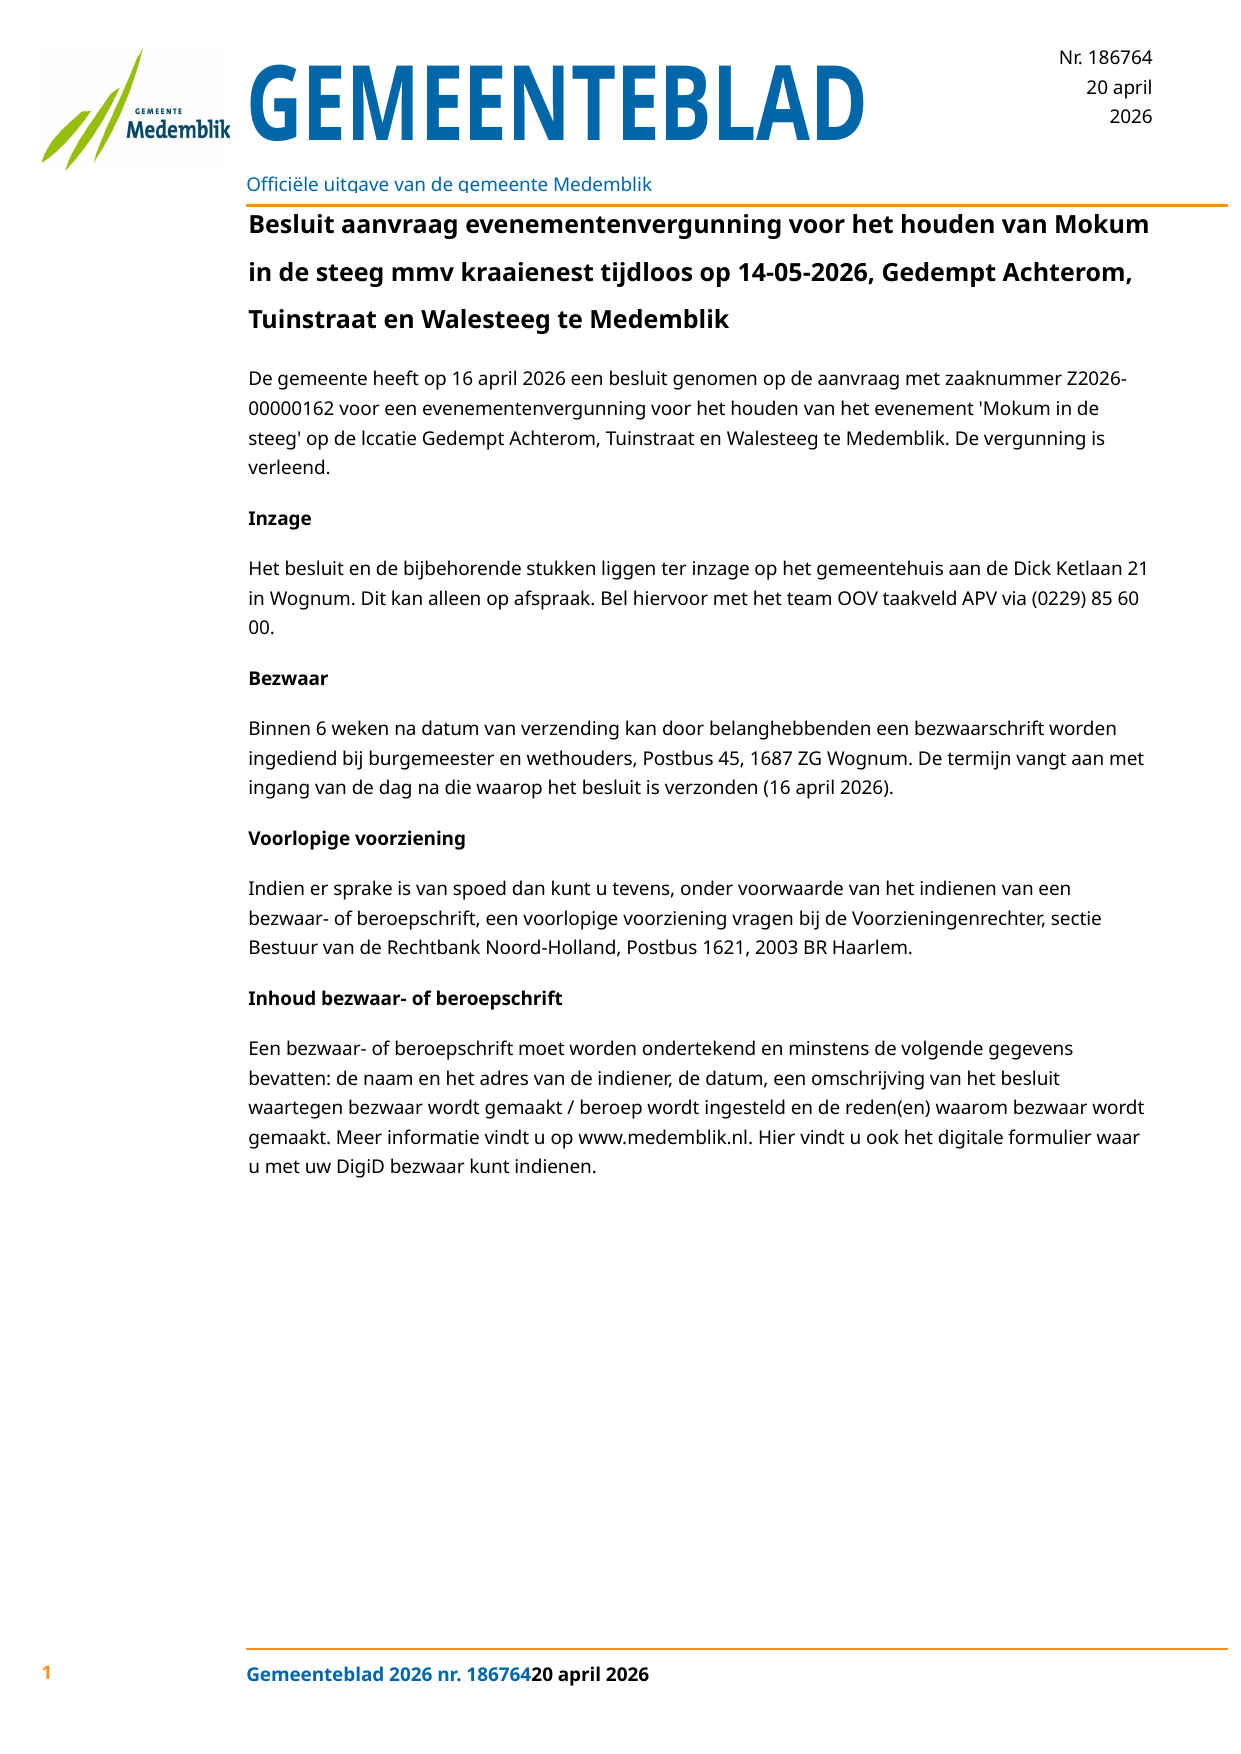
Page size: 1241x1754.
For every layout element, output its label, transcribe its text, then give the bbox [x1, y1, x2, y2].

text Het besluit en de bijbehorende stukken liggen ter inzage op het gemeentehuis aan de Dick Ketlaan 21 in Wognum. Dit kan alleen op afspraak. Bel hiervoor met het team OOV taakveld APV via (0229) 85 60 00. [248, 555, 1152, 640]
text Bezwaar [248, 665, 1152, 690]
text Inzage [248, 505, 1152, 530]
text Voorlopige voorziening [248, 825, 1152, 850]
picture [41, 47, 231, 172]
text Besluit aanvraag evenementenvergunning voor het houden van Mokum in de steeg mmv kraaienest tijdloos op 14-05-2026, Gedempt Achterom, Tuinstraat en Walesteeg te Medemblik [248, 207, 1152, 336]
text De gemeente heeft op 16 april 2026 een besluit genomen op de aanvraag met zaaknummer Z2026-00000162 voor een evenementenvergunning voor het houden van het evenement 'Mokum in de steeg' op de lccatie Gedempt Achterom, Tuinstraat en Walesteeg te Medemblik. De vergunning is verleend. [248, 366, 1152, 480]
text Binnen 6 weken na datum van verzending kan door belanghebbenden een bezwaarschrift worden ingediend bij burgemeester en wethouders, Postbus 45, 1687 ZG Wognum. De termijn vangt aan met ingang van de dag na die waarop het besluit is verzonden (16 april 2026). [248, 715, 1152, 800]
text Een bezwaar- of beroepschrift moet worden ondertekend en minstens de volgende gegevens bevatten: de naam en het adres van de indiener, de datum, een omschrijving van het besluit waartegen bezwaar wordt gemaakt / beroep wordt ingesteld en de reden(en) waarom bezwaar wordt gemaakt. Meer informatie vindt u op www.medemblik.nl. Hier vindt u ook het digitale formulier waar u met uw DigiD bezwaar kunt indienen. [248, 1035, 1152, 1179]
text Indien er sprake is van spoed dan kunt u tevens, onder voorwaarde van het indienen van een bezwaar- of beroepschrift, een voorlopige voorziening vragen bij de Voorzieningenrechter, sectie Bestuur van de Rechtbank Noord-Holland, Postbus 1621, 2003 BR Haarlem. [248, 875, 1152, 960]
text Inhoud bezwaar- of beroepschrift [248, 985, 1152, 1010]
